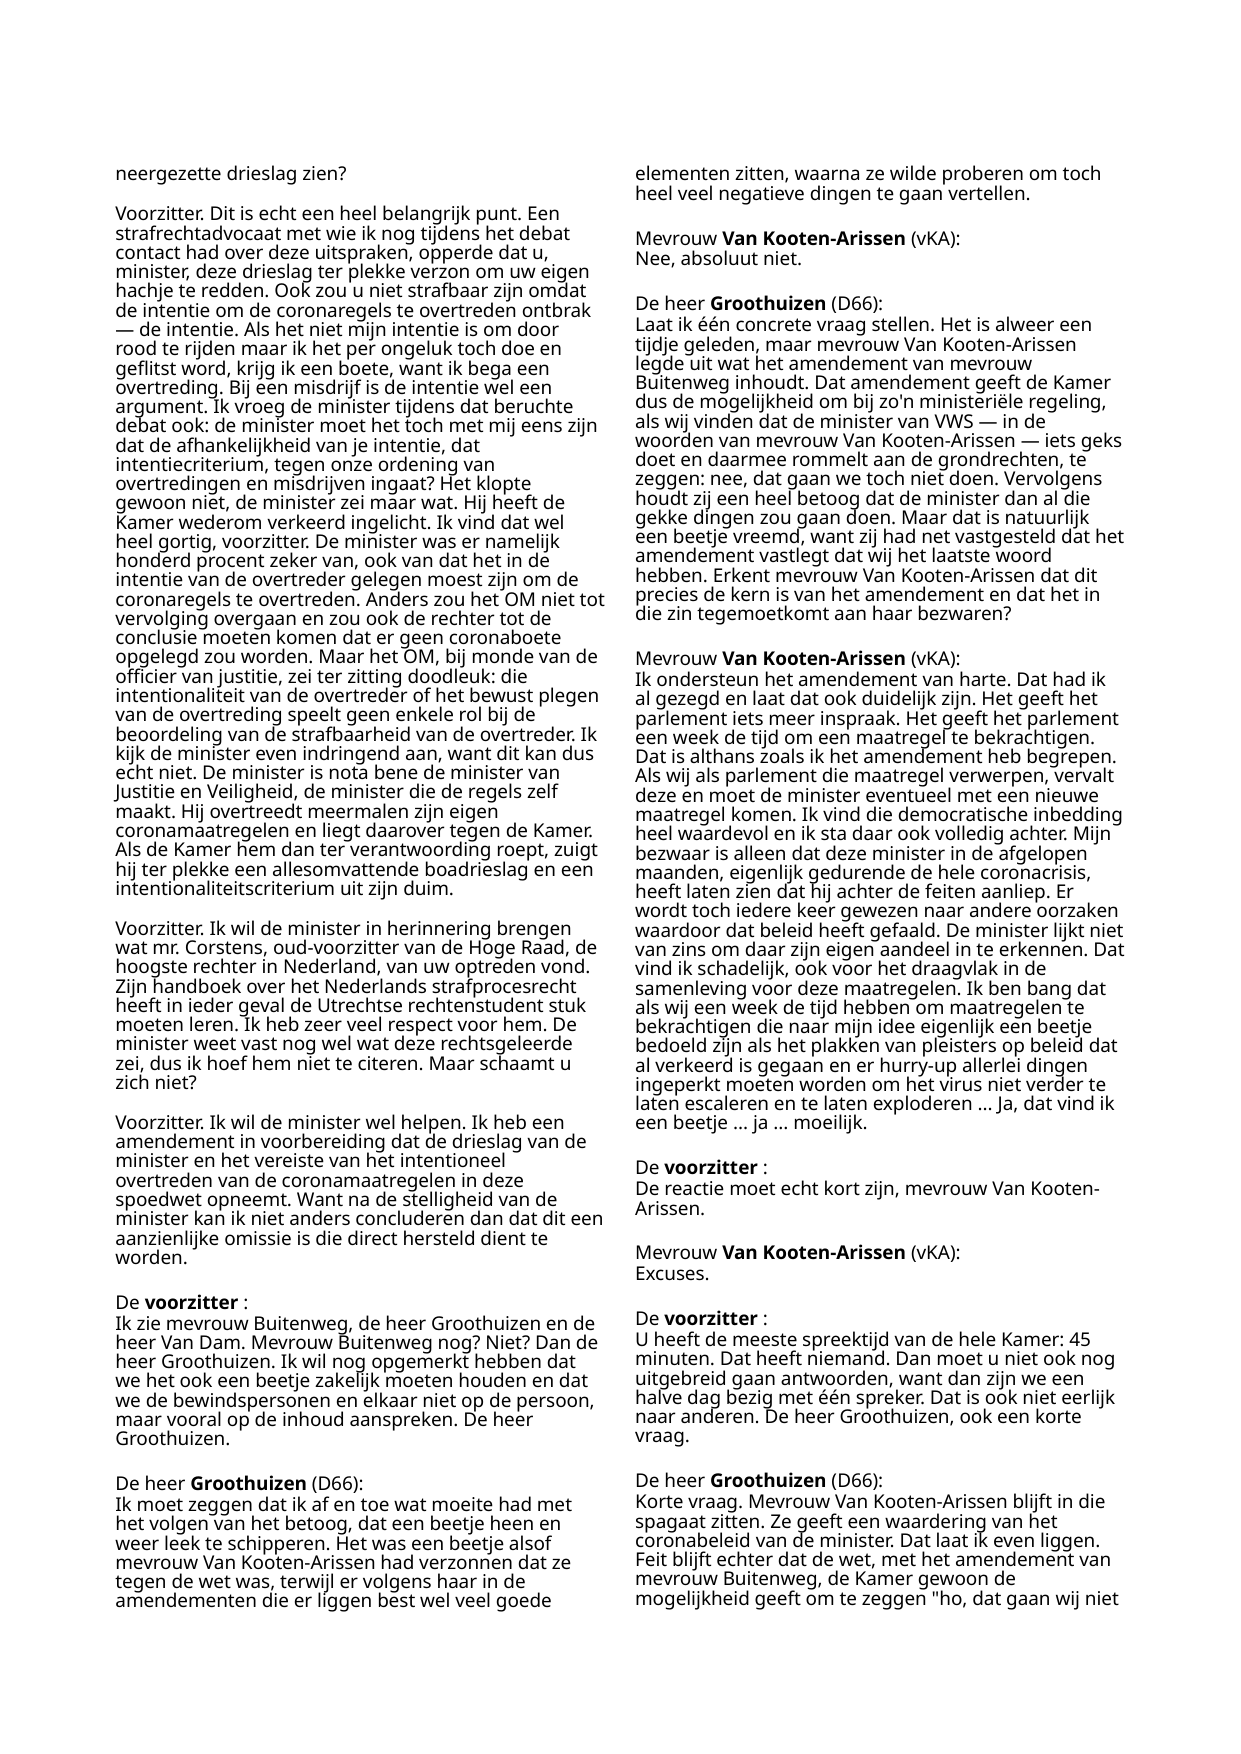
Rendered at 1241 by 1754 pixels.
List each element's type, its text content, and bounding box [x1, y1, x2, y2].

text Voorzitter. Ik wil de minister wel helpen. Ik heb een amendement in voorbereiding dat de drieslag van de minister en het vereiste van het intentioneel overtreden van de coronamaatregelen in deze spoedwet opneemt. Want na de stelligheid van de minister kan ik niet anders concluderen dan dat dit een aanzienlijke omissie is die direct hersteld dient te worden. [115, 1114, 605, 1268]
text Excuses. [635, 1265, 1125, 1284]
text neergezette drieslag zien? [115, 165, 605, 184]
text De reactie moet echt kort zijn, mevrouw Van Kooten-Arissen. [635, 1180, 1125, 1219]
text Voorzitter. Dit is echt een heel belangrijk punt. Een strafrechtadvocaat met wie ik nog tijdens het debat contact had over deze uitspraken, opperde dat u, minister, deze drieslag ter plekke verzon om uw eigen hachje te redden. Ook zou u niet strafbaar zijn omdat de intentie om de coronaregels te overtreden ontbrak — de intentie. Als het niet mijn intentie is om door rood te rijden maar ik het per ongeluk toch doe en geflitst word, krijg ik een boete, want ik bega een overtreding. Bij een misdrijf is de intentie wel een argument. Ik vroeg de minister tijdens dat beruchte debat ook: de minister moet het toch met mij eens zijn dat de afhankelijkheid van je intentie, dat intentiecriterium, tegen onze ordening van overtredingen en misdrijven ingaat? Het klopte gewoon niet, de minister zei maar wat. Hij heeft de Kamer wederom verkeerd ingelicht. Ik vind dat wel heel gortig, voorzitter. De minister was er namelijk honderd procent zeker van, ook van dat het in de intentie van de overtreder gelegen moest zijn om de coronaregels te overtreden. Anders zou het OM niet tot vervolging overgaan en zou ook de rechter tot de conclusie moeten komen dat er geen coronaboete opgelegd zou worden. Maar het OM, bij monde van de officier van justitie, zei ter zitting doodleuk: die intentionaliteit van de overtreder of het bewust plegen van de overtreding speelt geen enkele rol bij de beoordeling van de strafbaarheid van de overtreder. Ik kijk de minister even indringend aan, want dit kan dus echt niet. De minister is nota bene de minister van Justitie en Veiligheid, de minister die de regels zelf maakt. Hij overtreedt meermalen zijn eigen coronamaatregelen en liegt daarover tegen de Kamer. Als de Kamer hem dan ter verantwoording roept, zuigt hij ter plekke een allesomvattende boadrieslag en een intentionaliteitscriterium uit zijn duim. [115, 205, 605, 899]
text De voorzitter : [635, 1305, 1125, 1331]
text Korte vraag. Mevrouw Van Kooten-Arissen blijft in die spagaat zitten. Ze geeft een waardering van het coronabeleid van de minister. Dat laat ik even liggen. Feit blijft echter dat de wet, met het amendement van mevrouw Buitenweg, de Kamer gewoon de mogelijkheid geeft om te zeggen "ho, dat gaan wij niet [635, 1493, 1125, 1609]
text Ik zie mevrouw Buitenweg, de heer Groothuizen en de heer Van Dam. Mevrouw Buitenweg nog? Niet? Dan de heer Groothuizen. Ik wil nog opgemerkt hebben dat we het ook een beetje zakelijk moeten houden en dat we de bewindspersonen en elkaar niet op de persoon, maar vooral op de inhoud aanspreken. De heer Groothuizen. [115, 1315, 605, 1449]
text Ik ondersteun het amendement van harte. Dat had ik al gezegd en laat dat ook duidelijk zijn. Het geeft het parlement iets meer inspraak. Het geeft het parlement een week de tijd om een maatregel te bekrachtigen. Dat is althans zoals ik het amendement heb begrepen. Als wij als parlement die maatregel verwerpen, vervalt deze en moet de minister eventueel met een nieuwe maatregel komen. Ik vind die democratische inbedding heel waardevol en ik sta daar ook volledig achter. Mijn bezwaar is alleen dat deze minister in de afgelopen maanden, eigenlijk gedurende de hele coronacrisis, heeft laten zien dat hij achter de feiten aanliep. Er wordt toch iedere keer gewezen naar andere oorzaken waardoor dat beleid heeft gefaald. De minister lijkt niet van zins om daar zijn eigen aandeel in te erkennen. Dat vind ik schadelijk, ook voor het draagvlak in de samenleving voor deze maatregelen. Ik ben bang dat als wij een week de tijd hebben om maatregelen te bekrachtigen die naar mijn idee eigenlijk een beetje bedoeld zijn als het plakken van pleisters op beleid dat al verkeerd is gegaan en er hurry-up allerlei dingen ingeperkt moeten worden om het virus niet verder te laten escaleren en te laten exploderen ... Ja, dat vind ik een beetje ... ja ... moeilijk. [635, 671, 1125, 1134]
text Mevrouw Van Kooten-Arissen (vKA): [635, 225, 1125, 250]
text Nee, absoluut niet. [635, 250, 1125, 270]
text De heer Groothuizen (D66): [115, 1470, 605, 1496]
text elementen zitten, waarna ze wilde proberen om toch heel veel negatieve dingen te gaan vertellen. [635, 165, 1125, 204]
text Laat ik één concrete vraag stellen. Het is alweer een tijdje geleden, maar mevrouw Van Kooten-Arissen legde uit wat het amendement van mevrouw Buitenweg inhoudt. Dat amendement geeft de Kamer dus de mogelijkheid om bij zo'n ministeriële regeling, als wij vinden dat de minister van VWS — in de woorden van mevrouw Van Kooten-Arissen — iets geks doet en daarmee rommelt aan de grondrechten, te zeggen: nee, dat gaan we toch niet doen. Vervolgens houdt zij een heel betoog dat de minister dan al die gekke dingen zou gaan doen. Maar dat is natuurlijk een beetje vreemd, want zij had net vastgesteld dat het amendement vastlegt dat wij het laatste woord hebben. Erkent mevrouw Van Kooten-Arissen dat dit precies de kern is van het amendement en dat het in die zin tegemoetkomt aan haar bezwaren? [635, 316, 1125, 624]
text Voorzitter. Ik wil de minister in herinnering brengen wat mr. Corstens, oud-voorzitter van de Hoge Raad, de hoogste rechter in Nederland, van uw optreden vond. Zijn handboek over het Nederlands strafprocesrecht heeft in ieder geval de Utrechtse rechtenstudent stuk moeten leren. Ik heb zeer veel respect voor hem. De minister weet vast nog wel wat deze rechtsgeleerde zei, dus ik hoef hem niet te citeren. Maar schaamt u zich niet? [115, 920, 605, 1093]
text Mevrouw Van Kooten-Arissen (vKA): [635, 645, 1125, 671]
text De heer Groothuizen (D66): [635, 1468, 1125, 1493]
text Ik moet zeggen dat ik af en toe wat moeite had met het volgen van het betoog, dat een beetje heen en weer leek te schipperen. Het was een beetje alsof mevrouw Van Kooten-Arissen had verzonnen dat ze tegen de wet was, terwijl er volgens haar in de amendementen die er liggen best wel veel goede [115, 1496, 605, 1612]
text De voorzitter : [635, 1154, 1125, 1180]
text U heeft de meeste spreektijd van de hele Kamer: 45 minuten. Dat heeft niemand. Dan moet u niet ook nog uitgebreid gaan antwoorden, want dan zijn we een halve dag bezig met één spreker. Dat is ook niet eerlijk naar anderen. De heer Groothuizen, ook een korte vraag. [635, 1331, 1125, 1447]
text Mevrouw Van Kooten-Arissen (vKA): [635, 1239, 1125, 1265]
text De voorzitter : [115, 1289, 605, 1315]
text De heer Groothuizen (D66): [635, 291, 1125, 316]
